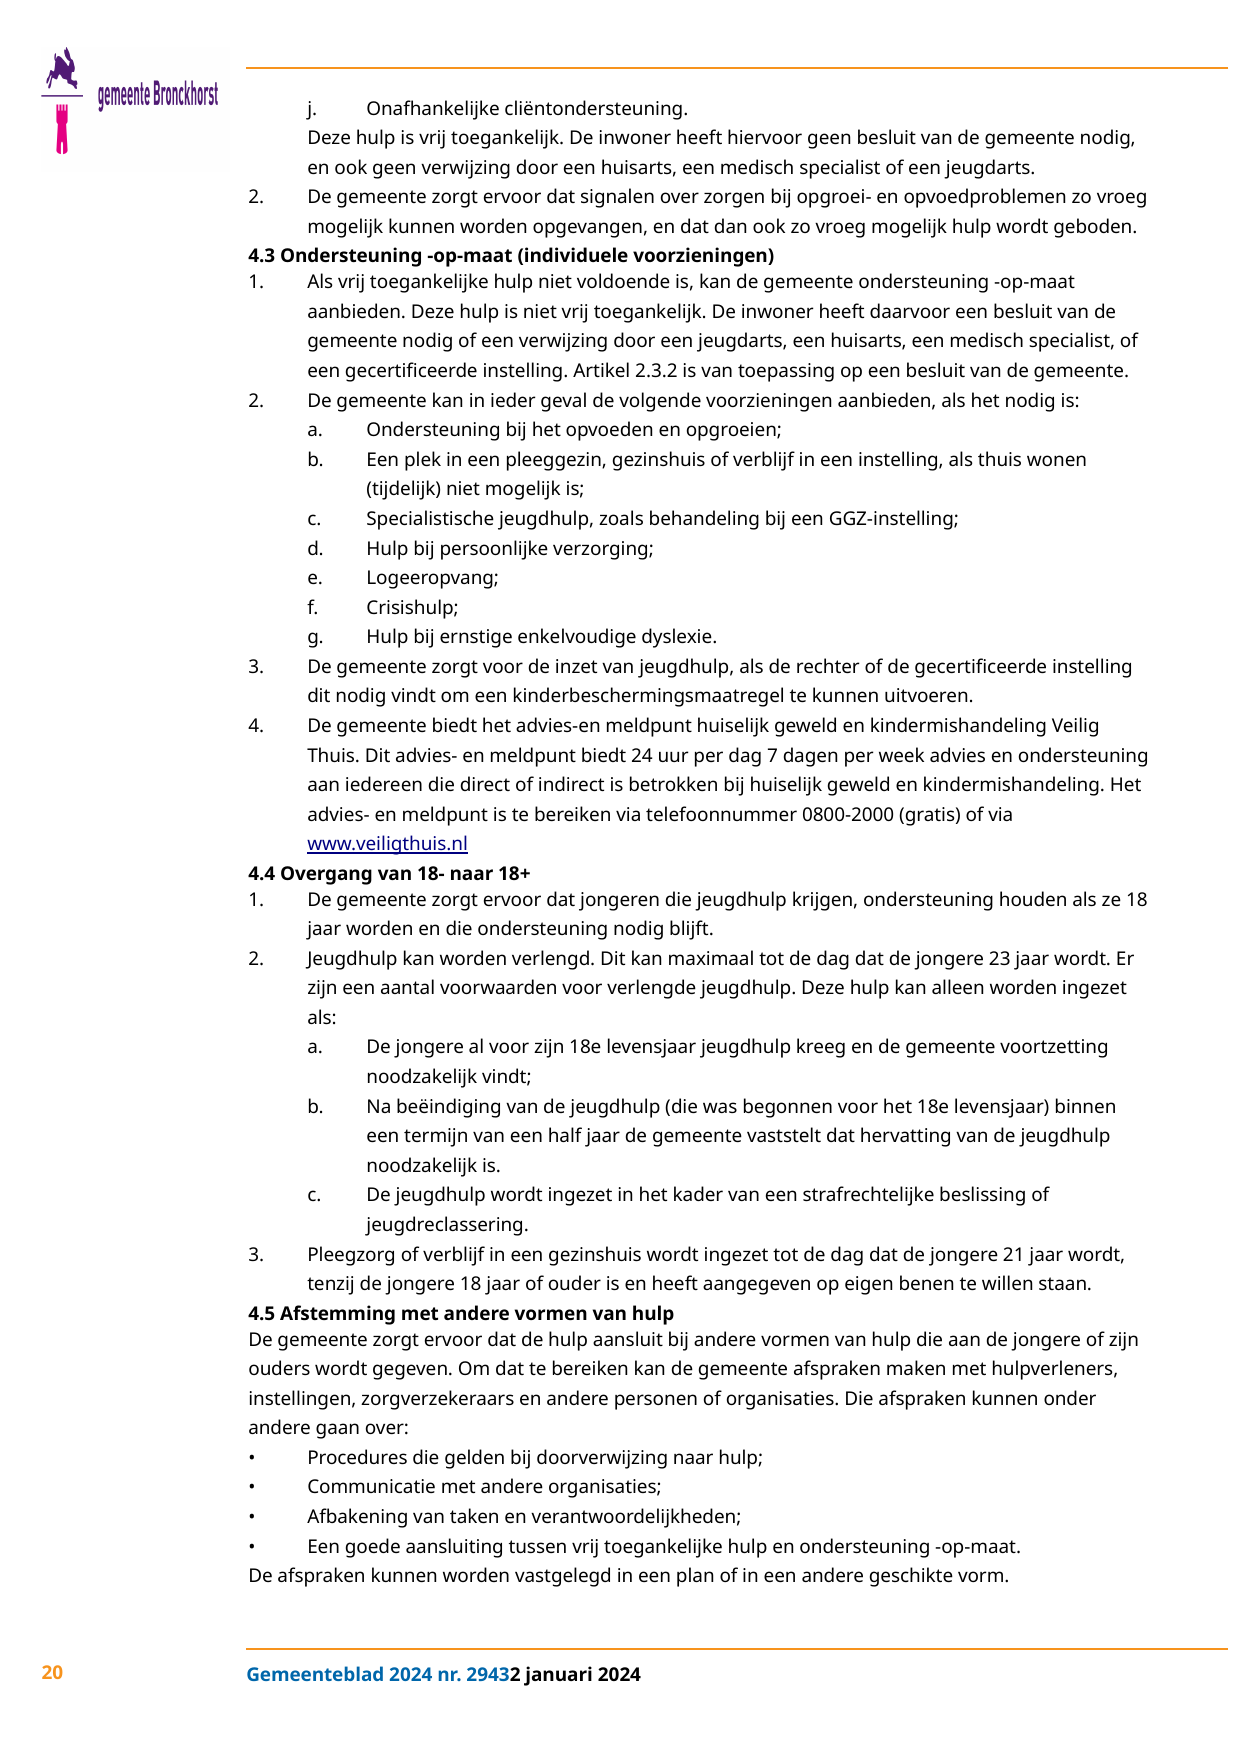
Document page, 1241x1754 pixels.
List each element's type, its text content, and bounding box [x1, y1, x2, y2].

list De jongere al voor zijn 18e levensjaar jeugdhulp kreeg en de gemeente voortzetting noodzakelijk vindt; [307, 1034, 1152, 1089]
list Na beëindiging van de jeugdhulp (die was begonnen voor het 18e levensjaar) binnen een termijn van een half jaar de gemeente vaststelt dat hervatting van de jeugdhulp noodzakelijk is. [307, 1093, 1152, 1178]
list De jeugdhulp wordt ingezet in het kader van een strafrechtelijke beslissing of jeugdreclassering. [307, 1182, 1152, 1237]
list De gemeente zorgt ervoor dat jongeren die jeugdhulp krijgen, ondersteuning houden als ze 18 jaar worden en die ondersteuning nodig blijft. [248, 886, 1152, 941]
list Een plek in een pleeggezin, gezinshuis of verblijf in een instelling, als thuis wonen (tijdelijk) niet mogelijk is; [307, 446, 1152, 501]
list Hulp bij ernstige enkelvoudige dyslexie. [307, 623, 1152, 649]
text De gemeente zorgt ervoor dat de hulp aansluit bij andere vormen van hulp die aan de jongere of zijn ouders wordt gegeven. Om dat te bereiken kan de gemeente afspraken maken met hulpverleners, instellingen, zorgverzekeraars en andere personen of organisaties. Die afspraken kunnen onder andere gaan over: [248, 1326, 1152, 1440]
list Afbakening van taken en verantwoordelijkheden; [248, 1503, 1152, 1529]
list Logeeropvang; [307, 564, 1152, 590]
list Onafhankelijke cliëntondersteuning. [307, 95, 1152, 121]
list Communicatie met andere organisaties; [248, 1474, 1152, 1499]
list Specialistische jeugdhulp, zoals behandeling bij een GGZ-instelling; [307, 505, 1152, 531]
text 4.3 Ondersteuning -op-maat (individuele voorzieningen) [248, 243, 1152, 268]
list De gemeente biedt het advies-en meldpunt huiselijk geweld en kindermishandeling Veilig Thuis. Dit advies- en meldpunt biedt 24 uur per dag 7 dagen per week advies en ondersteuning aan iedereen die direct of indirect is betrokken bij huiselijk geweld en kindermishandeling. Het advies- en meldpunt is te bereiken via telefoonnummer 0800-2000 (gratis) of via www.veiligthuis.nl [248, 712, 1152, 856]
list Procedures die gelden bij doorverwijzing naar hulp; [248, 1444, 1152, 1470]
list De gemeente kan in ieder geval de volgende voorzieningen aanbieden, als het nodig is: [248, 387, 1152, 412]
list Een goede aansluiting tussen vrij toegankelijke hulp en ondersteuning -op-maat. [248, 1533, 1152, 1558]
list Deze hulp is vrij toegankelijk. De inwoner heeft hiervoor geen besluit van de gemeente nodig, en ook geen verwijzing door een huisarts, een medisch specialist of een jeugdarts. [248, 124, 1152, 180]
text 4.5 Afstemming met andere vormen van hulp [248, 1300, 1152, 1326]
list Hulp bij persoonlijke verzorging; [307, 535, 1152, 560]
list Crisishulp; [307, 594, 1152, 619]
list Jeugdhulp kan worden verlengd. Dit kan maximaal tot de dag dat de jongere 23 jaar wordt. Er zijn een aantal voorwaarden voor verlengde jeugdhulp. Deze hulp kan alleen worden ingezet als: [248, 945, 1152, 1030]
text De afspraken kunnen worden vastgelegd in een plan of in een andere geschikte vorm. [248, 1562, 1152, 1588]
list Pleegzorg of verblijf in een gezinshuis wordt ingezet tot de dag dat de jongere 21 jaar wordt, tenzij de jongere 18 jaar of ouder is en heeft aangegeven op eigen benen te willen staan. [248, 1241, 1152, 1296]
text 4.4 Overgang van 18- naar 18+ [248, 860, 1152, 886]
list De gemeente zorgt ervoor dat signalen over zorgen bij opgroei- en opvoedproblemen zo vroeg mogelijk kunnen worden opgevangen, en dat dan ook zo vroeg mogelijk hulp wordt geboden. [248, 183, 1152, 239]
list Als vrij toegankelijke hulp niet voldoende is, kan de gemeente ondersteuning -op-maat aanbieden. Deze hulp is niet vrij toegankelijk. De inwoner heeft daarvoor een besluit van de gemeente nodig of een verwijzing door een jeugdarts, een huisarts, een medisch specialist, of een gecertificeerde instelling. Artikel 2.3.2 is van toepassing op een besluit van de gemeente. [248, 268, 1152, 383]
picture [41, 47, 231, 172]
list Ondersteuning bij het opvoeden en opgroeien; [307, 416, 1152, 442]
list De gemeente zorgt voor de inzet van jeugdhulp, als de rechter of de gecertificeerde instelling dit nodig vindt om een kinderbeschermingsmaatregel te kunnen uitvoeren. [248, 653, 1152, 708]
